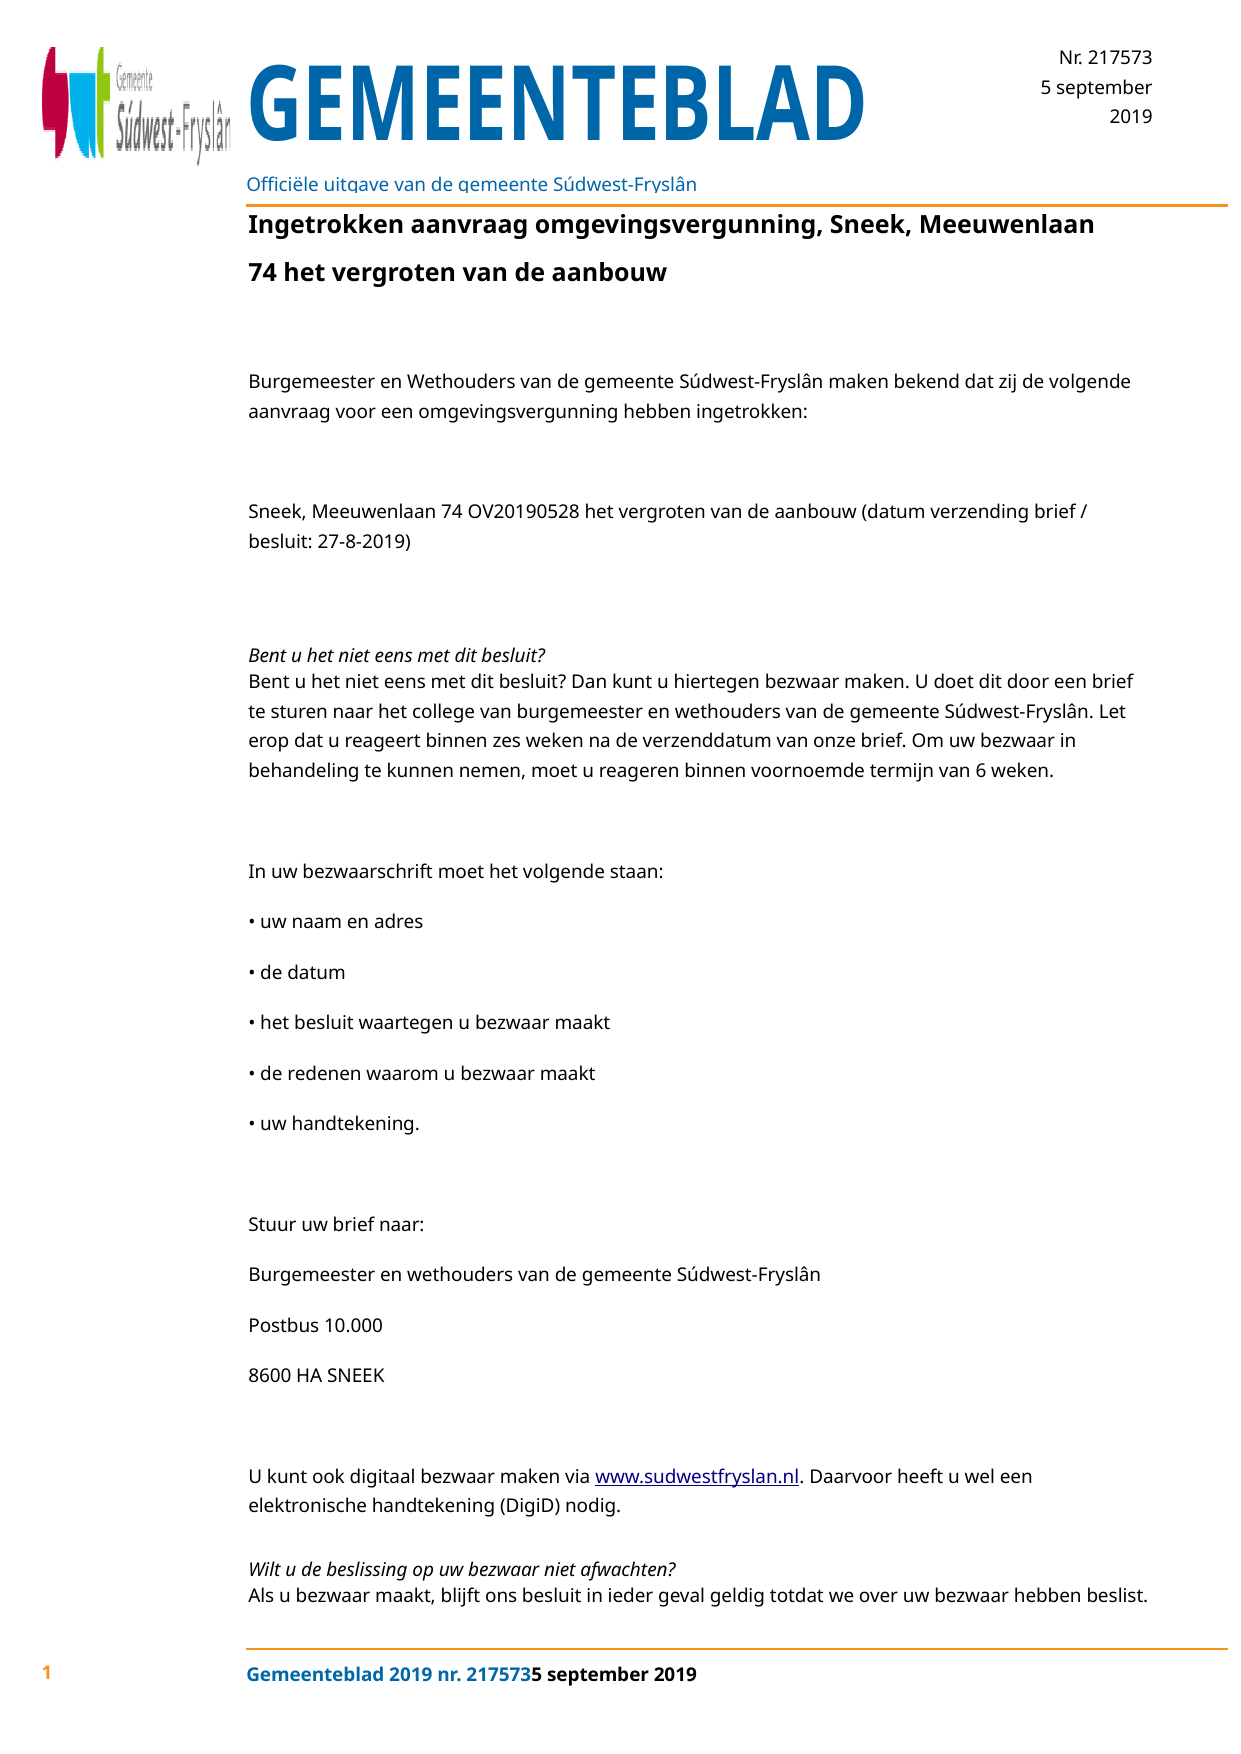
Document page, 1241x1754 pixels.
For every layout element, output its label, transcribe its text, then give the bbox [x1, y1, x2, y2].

picture [41, 47, 231, 172]
text Sneek, Meeuwenlaan 74 OV20190528 het vergroten van de aanbouw (datum verzending brief / besluit: 27-8-2019) [248, 499, 1152, 554]
text 8600 HA SNEEK [248, 1362, 1152, 1388]
text Stuur uw brief naar: [248, 1211, 1152, 1237]
text • het besluit waartegen u bezwaar maakt [248, 1009, 1152, 1035]
text • de redenen waarom u bezwaar maakt [248, 1060, 1152, 1085]
text Ingetrokken aanvraag omgevingsvergunning, Sneek, Meeuwenlaan 74 het vergroten van de aanbouw [248, 207, 1152, 288]
text Bent u het niet eens met dit besluit? [248, 643, 1152, 668]
text • de datum [248, 959, 1152, 984]
text • uw handtekening. [248, 1110, 1152, 1136]
text Burgemeester en Wethouders van de gemeente Súdwest-Fryslân maken bekend dat zij de volgende aanvraag voor een omgevingsvergunning hebben ingetrokken: [248, 368, 1152, 424]
text Postbus 10.000 [248, 1312, 1152, 1337]
text Burgemeester en wethouders van de gemeente Súdwest-Fryslân [248, 1261, 1152, 1287]
text • uw naam en adres [248, 908, 1152, 934]
text U kunt ook digitaal bezwaar maken via www.sudwestfryslan.nl. Daarvoor heeft u wel een elektronische handtekening (DigiD) nodig. [248, 1463, 1152, 1518]
text Wilt u de beslissing op uw bezwaar niet afwachten? [248, 1557, 1152, 1582]
text In uw bezwaarschrift moet het volgende staan: [248, 858, 1152, 884]
text Als u bezwaar maakt, blijft ons besluit in ieder geval geldig totdat we over uw bezwaar hebben beslist. [248, 1582, 1152, 1608]
text Bent u het niet eens met dit besluit? Dan kunt u hiertegen bezwaar maken. U doet dit door een brief te sturen naar het college van burgemeester en wethouders van de gemeente Súdwest-Fryslân. Let erop dat u reageert binnen zes weken na de verzenddatum van onze brief. Om uw bezwaar in behandeling te kunnen nemen, moet u reageren binnen voornoemde termijn van 6 weken. [248, 668, 1152, 783]
